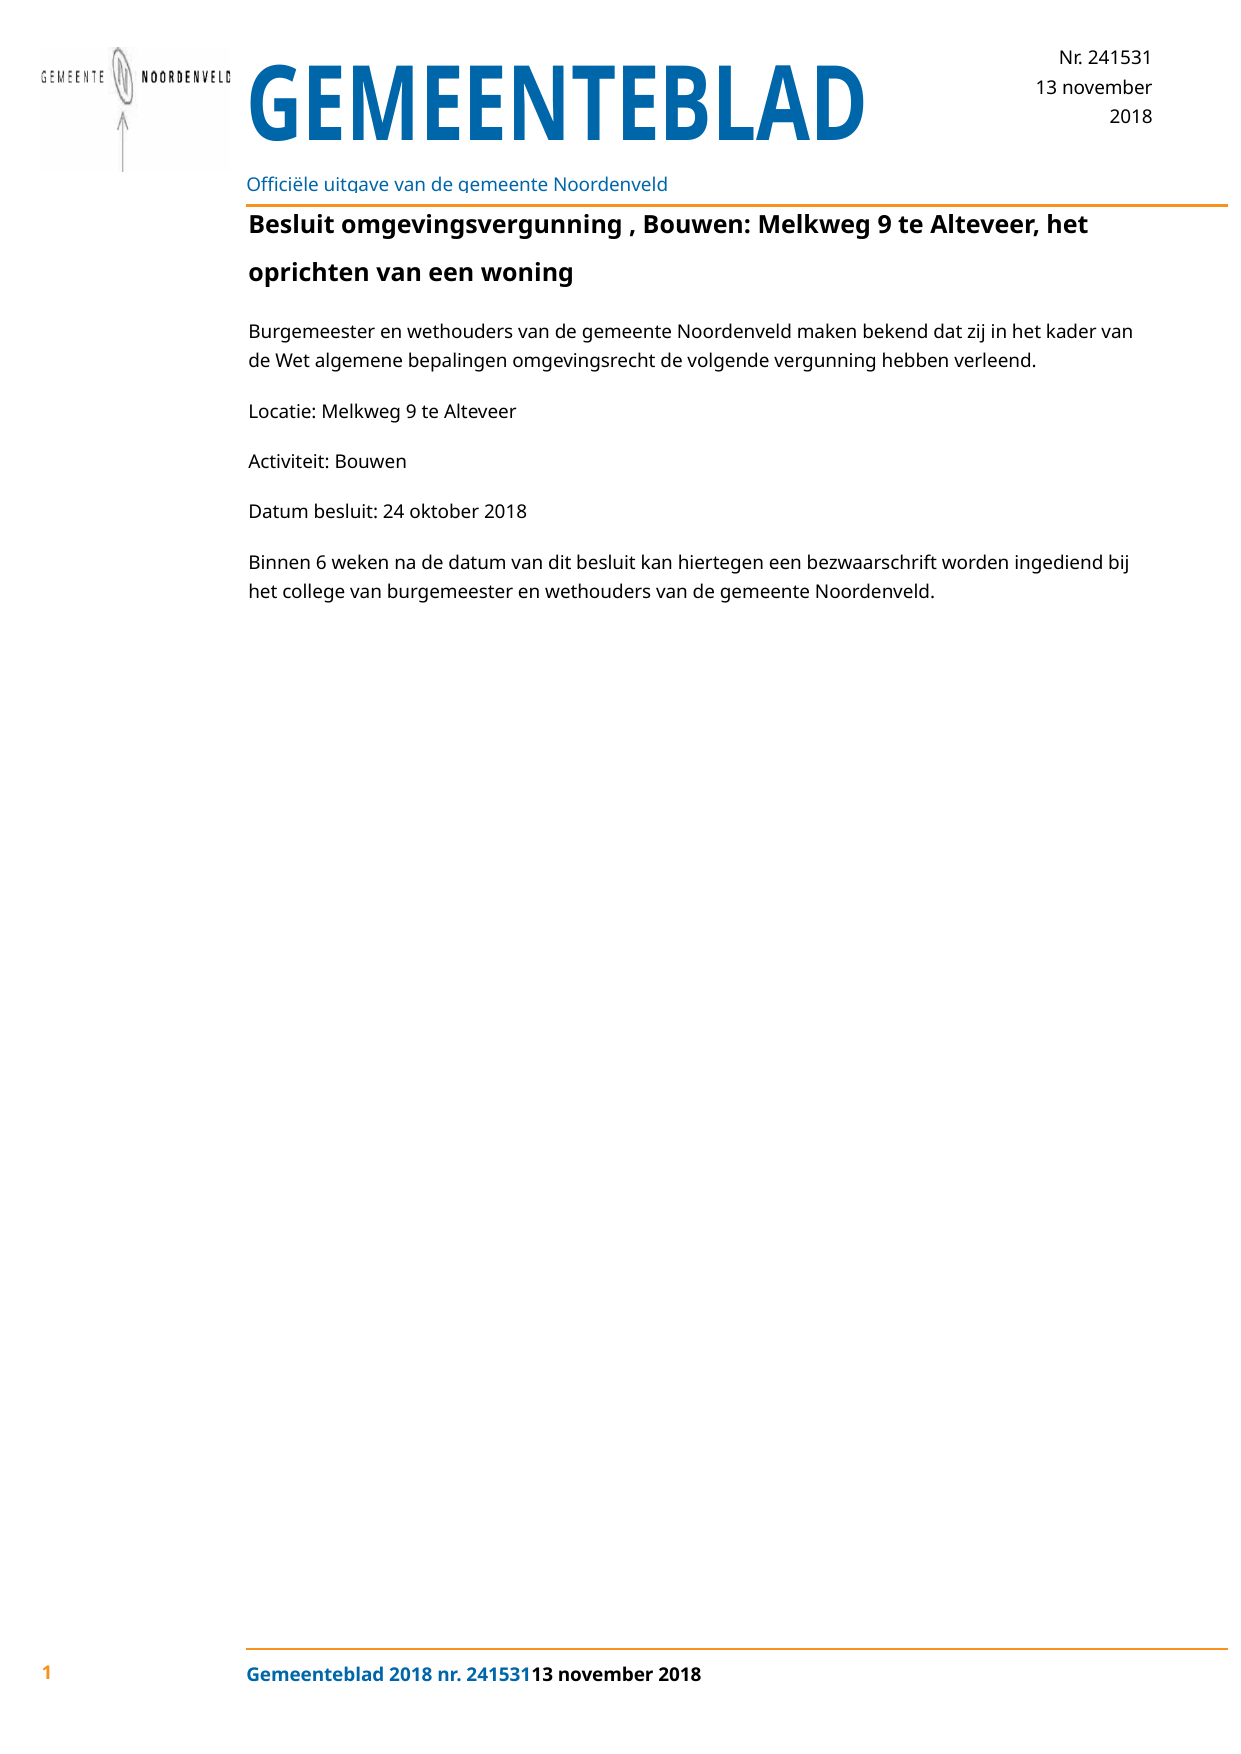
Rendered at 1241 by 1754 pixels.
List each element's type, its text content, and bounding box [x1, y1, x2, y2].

text Binnen 6 weken na de datum van dit besluit kan hiertegen een bezwaarschrift worden ingediend bij het college van burgemeester en wethouders van de gemeente Noordenveld. [248, 549, 1152, 604]
text Activiteit: Bouwen [248, 448, 1152, 474]
text Locatie: Melkweg 9 te Alteveer [248, 398, 1152, 424]
picture [41, 47, 231, 172]
text Besluit omgevingsvergunning , Bouwen: Melkweg 9 te Alteveer, het oprichten van een woning [248, 207, 1152, 288]
text Datum besluit: 24 oktober 2018 [248, 499, 1152, 524]
text Burgemeester en wethouders van de gemeente Noordenveld maken bekend dat zij in het kader van de Wet algemene bepalingen omgevingsrecht de volgende vergunning hebben verleend. [248, 318, 1152, 373]
